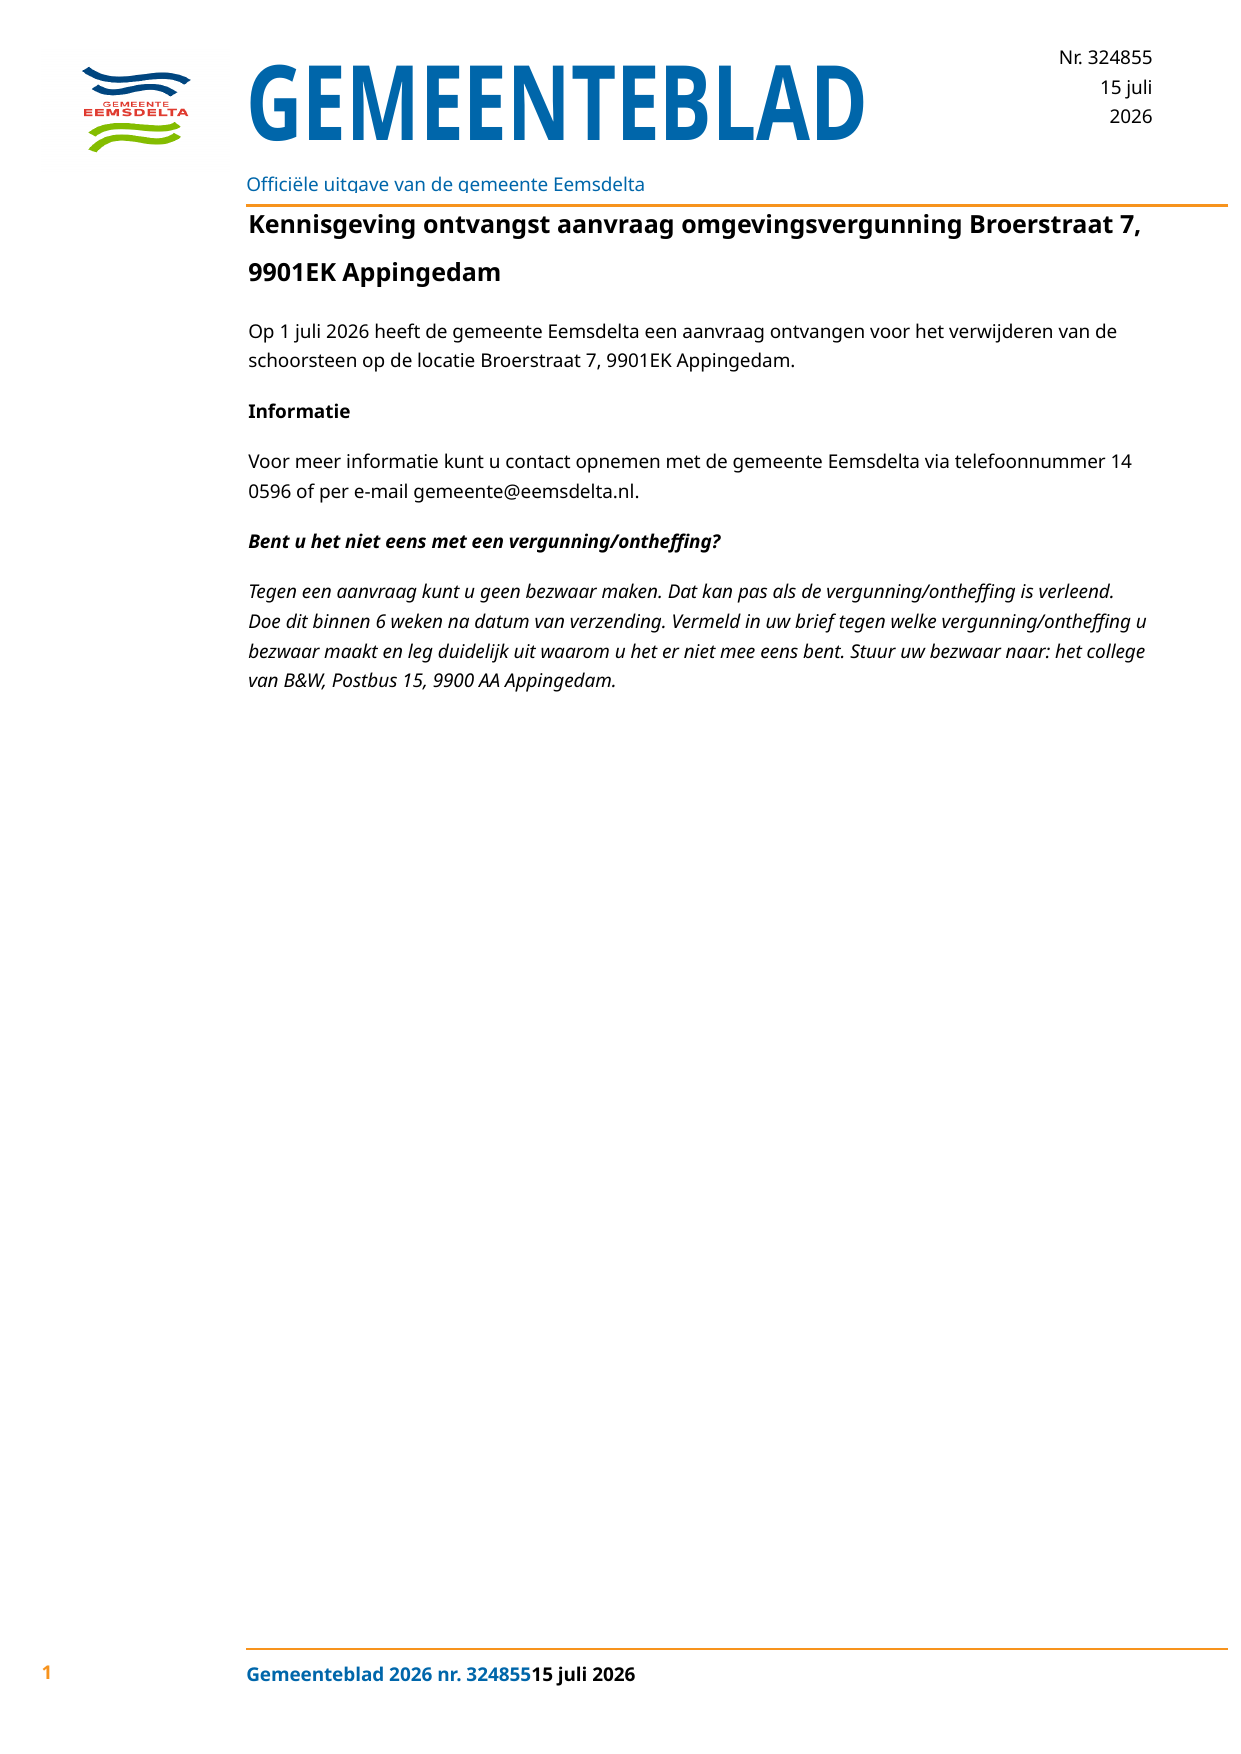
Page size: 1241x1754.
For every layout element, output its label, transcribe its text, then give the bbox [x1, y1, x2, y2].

text Kennisgeving ontvangst aanvraag omgevingsvergunning Broerstraat 7, 9901EK Appingedam [248, 207, 1152, 288]
text Tegen een aanvraag kunt u geen bezwaar maken. Dat kan pas als de vergunning/ontheffing is verleend. Doe dit binnen 6 weken na datum van verzending. Vermeld in uw brief tegen welke vergunning/ontheffing u bezwaar maakt en leg duidelijk uit waarom u het er niet mee eens bent. Stuur uw bezwaar naar: het college van B&W, Postbus 15, 9900 AA Appingedam. [248, 579, 1152, 693]
text Informatie [248, 398, 1152, 424]
text Bent u het niet eens met een vergunning/ontheffing? [248, 528, 1152, 554]
text Voor meer informatie kunt u contact opnemen met de gemeente Eemsdelta via telefoonnummer 14 0596 of per e-mail gemeente@eemsdelta.nl. [248, 448, 1152, 504]
text Op 1 juli 2026 heeft de gemeente Eemsdelta een aanvraag ontvangen voor het verwijderen van de schoorsteen op de locatie Broerstraat 7, 9901EK Appingedam. [248, 318, 1152, 373]
picture [41, 47, 231, 172]
